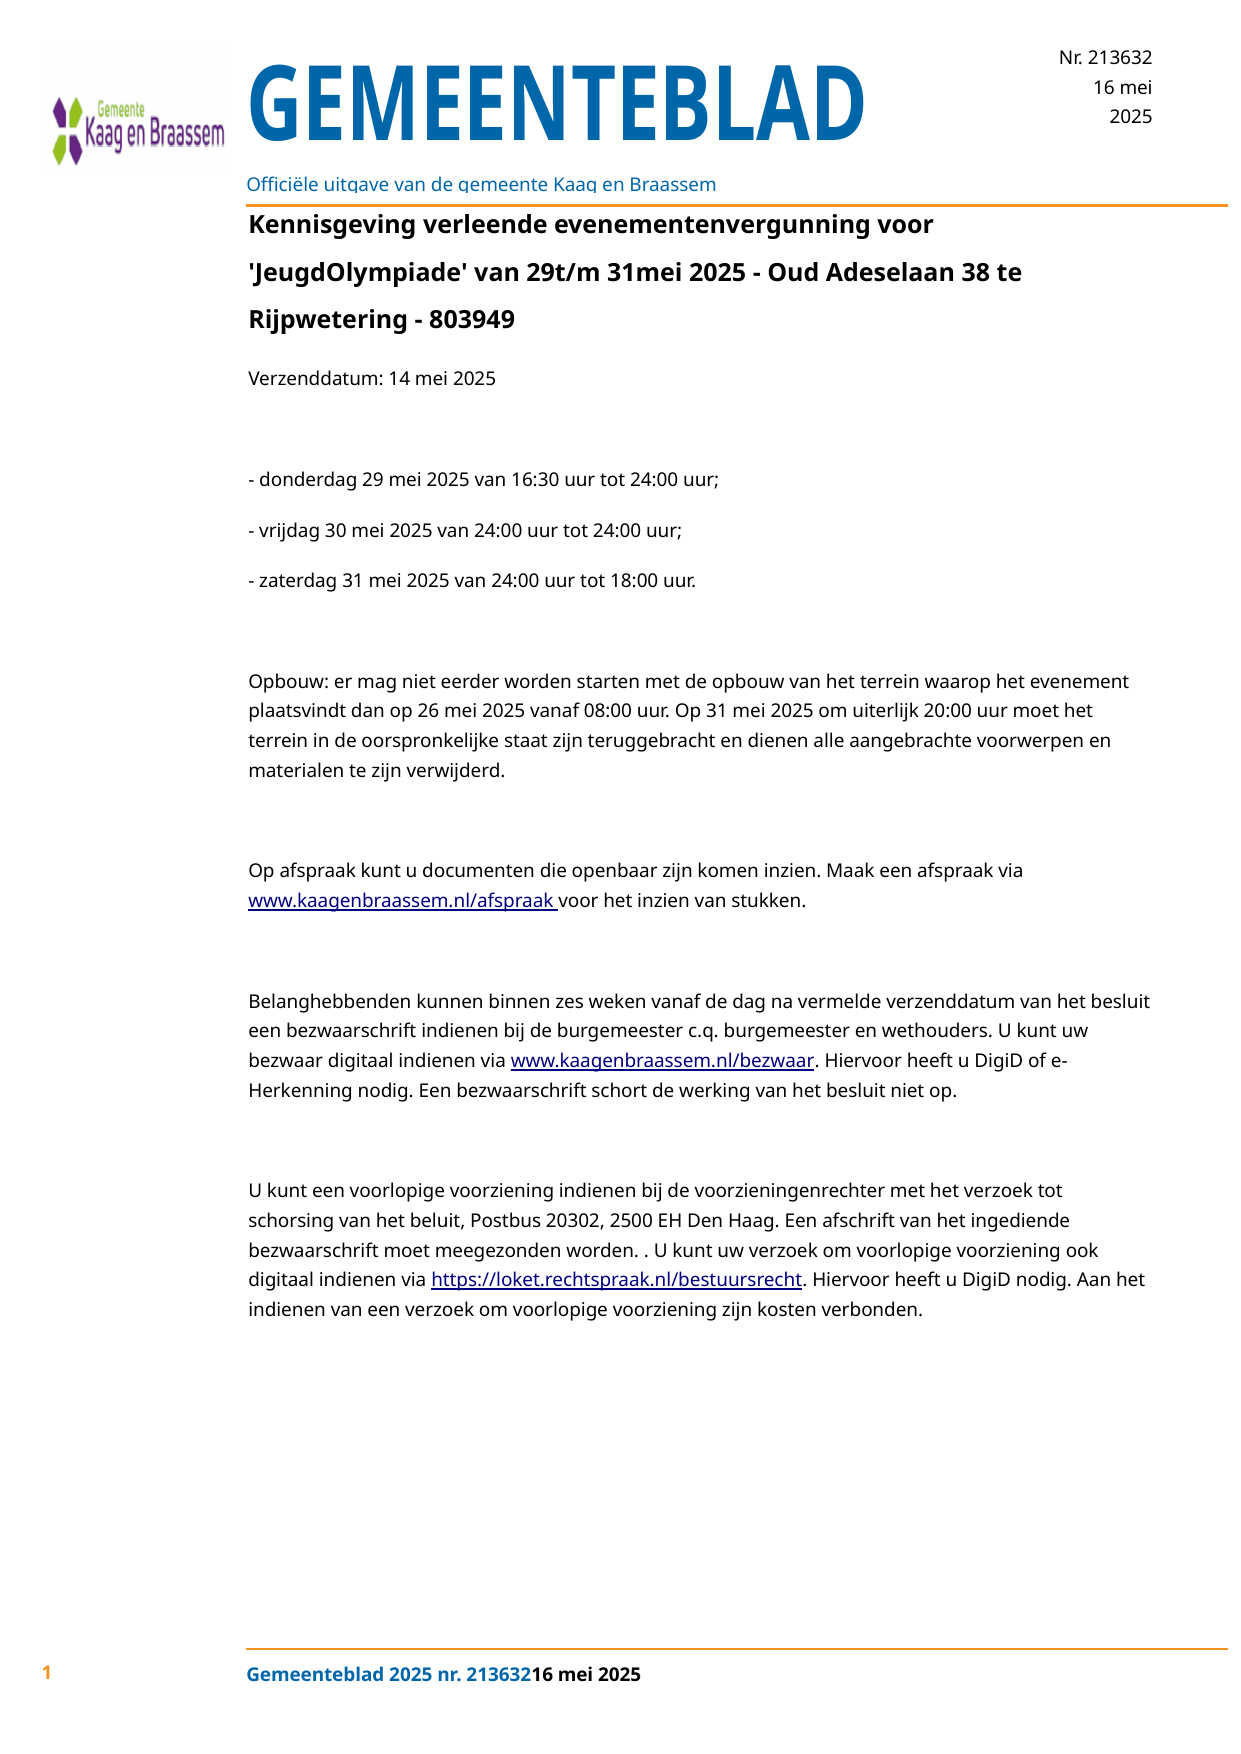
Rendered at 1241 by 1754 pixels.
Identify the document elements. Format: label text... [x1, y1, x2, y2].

text Kennisgeving verleende evenementenvergunning voor 'JeugdOlympiade' van 29t/m 31mei 2025 - Oud Adeselaan 38 te Rijpwetering - 803949 [248, 207, 1152, 336]
picture [41, 47, 231, 172]
text - vrijdag 30 mei 2025 van 24:00 uur tot 24:00 uur; [248, 517, 1152, 542]
text Belanghebbenden kunnen binnen zes weken vanaf de dag na vermelde verzenddatum van het besluit een bezwaarschrift indienen bij de burgemeester c.q. burgemeester en wethouders. U kunt uw bezwaar digitaal indienen via www.kaagenbraassem.nl/bezwaar. Hiervoor heeft u DigiD of e-Herkenning nodig. Een bezwaarschrift schort de werking van het besluit niet op. [248, 988, 1152, 1102]
text - zaterdag 31 mei 2025 van 24:00 uur tot 18:00 uur. [248, 567, 1152, 593]
text Op afspraak kunt u documenten die openbaar zijn komen inzien. Maak een afspraak via www.kaagenbraassem.nl/afspraak voor het inzien van stukken. [248, 858, 1152, 913]
text - donderdag 29 mei 2025 van 16:30 uur tot 24:00 uur; [248, 466, 1152, 492]
text U kunt een voorlopige voorziening indienen bij de voorzieningenrechter met het verzoek tot schorsing van het beluit, Postbus 20302, 2500 EH Den Haag. Een afschrift van het ingediende bezwaarschrift moet meegezonden worden. . U kunt uw verzoek om voorlopige voorziening ook digitaal indienen via https://loket.rechtspraak.nl/bestuursrecht. Hiervoor heeft u DigiD nodig. Aan het indienen van een verzoek om voorlopige voorziening zijn kosten verbonden. [248, 1178, 1152, 1322]
text Verzenddatum: 14 mei 2025 [248, 366, 1152, 391]
text Opbouw: er mag niet eerder worden starten met de opbouw van het terrein waarop het evenement plaatsvindt dan op 26 mei 2025 vanaf 08:00 uur. Op 31 mei 2025 om uiterlijk 20:00 uur moet het terrein in de oorspronkelijke staat zijn teruggebracht en dienen alle aangebrachte voorwerpen en materialen te zijn verwijderd. [248, 668, 1152, 782]
